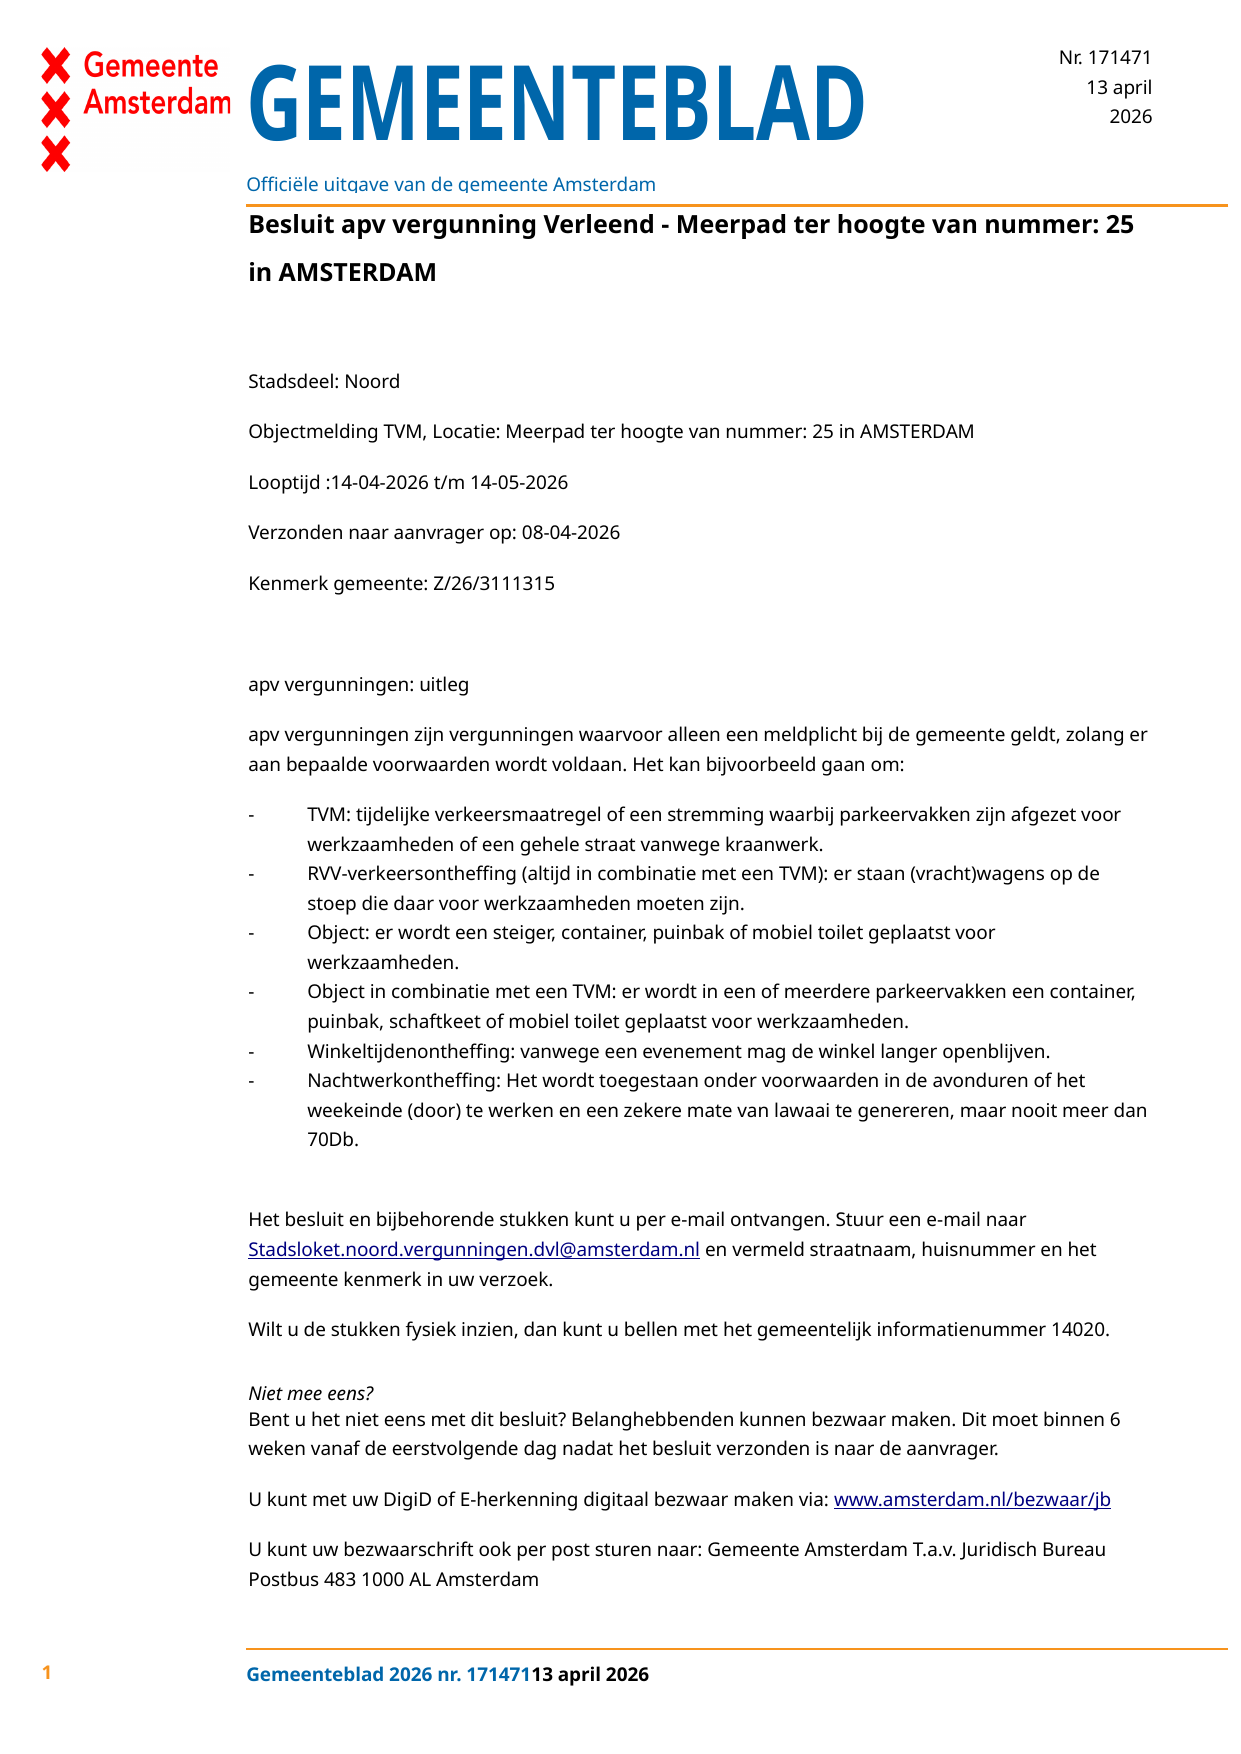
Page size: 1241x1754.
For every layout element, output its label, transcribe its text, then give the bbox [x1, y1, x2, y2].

text Verzonden naar aanvrager op: 08-04-2026 [248, 519, 1152, 545]
list Object: er wordt een steiger, container, puinbak of mobiel toilet geplaatst voor werkzaamheden. [248, 919, 1152, 975]
list TVM: tijdelijke verkeersmaatregel of een stremming waarbij parkeervakken zijn afgezet voor werkzaamheden of een gehele straat vanwege kraanwerk. [248, 801, 1152, 857]
picture [41, 47, 231, 172]
list Nachtwerkontheffing: Het wordt toegestaan onder voorwaarden in de avonduren of het weekeinde (door) te werken en een zekere mate van lawaai te genereren, maar nooit meer dan 70Db. [248, 1067, 1152, 1152]
text Kenmerk gemeente: Z/26/3111315 [248, 570, 1152, 596]
text Objectmelding TVM, Locatie: Meerpad ter hoogte van nummer: 25 in AMSTERDAM [248, 419, 1152, 444]
text U kunt met uw DigiD of E-herkenning digitaal bezwaar maken via: www.amsterdam.nl/bezwaar/jb [248, 1486, 1152, 1512]
text apv vergunningen zijn vergunningen waarvoor alleen een meldplicht bij de gemeente geldt, zolang er aan bepaalde voorwaarden wordt voldaan. Het kan bijvoorbeeld gaan om: [248, 721, 1152, 777]
text apv vergunningen: uitleg [248, 671, 1152, 697]
list Object in combinatie met een TVM: er wordt in een of meerdere parkeervakken een container, puinbak, schaftkeet of mobiel toilet geplaatst voor werkzaamheden. [248, 979, 1152, 1034]
list RVV-verkeersontheffing (altijd in combinatie met een TVM): er staan (vracht)wagens op de stoep die daar voor werkzaamheden moeten zijn. [248, 860, 1152, 916]
text U kunt uw bezwaarschrift ook per post sturen naar: Gemeente Amsterdam T.a.v. Juridisch Bureau Postbus 483 1000 AL Amsterdam [248, 1536, 1152, 1592]
text Bent u het niet eens met dit besluit? Belanghebbenden kunnen bezwaar maken. Dit moet binnen 6 weken vanaf de eerstvolgende dag nadat het besluit verzonden is naar de aanvrager. [248, 1406, 1152, 1461]
text Stadsdeel: Noord [248, 368, 1152, 394]
text Niet mee eens? [248, 1380, 1152, 1406]
text Looptijd :14-04-2026 t/m 14-05-2026 [248, 469, 1152, 495]
text Wilt u de stukken fysiek inzien, dan kunt u bellen met het gemeentelijk informatienummer 14020. [248, 1316, 1152, 1342]
text Het besluit en bijbehorende stukken kunt u per e-mail ontvangen. Stuur een e-mail naar Stadsloket.noord.vergunningen.dvl@amsterdam.nl en vermeld straatnaam, huisnummer en het gemeente kenmerk in uw verzoek. [248, 1207, 1152, 1292]
text Besluit apv vergunning Verleend - Meerpad ter hoogte van nummer: 25 in AMSTERDAM [248, 207, 1152, 288]
list Winkeltijdenontheffing: vanwege een evenement mag de winkel langer openblijven. [248, 1038, 1152, 1064]
